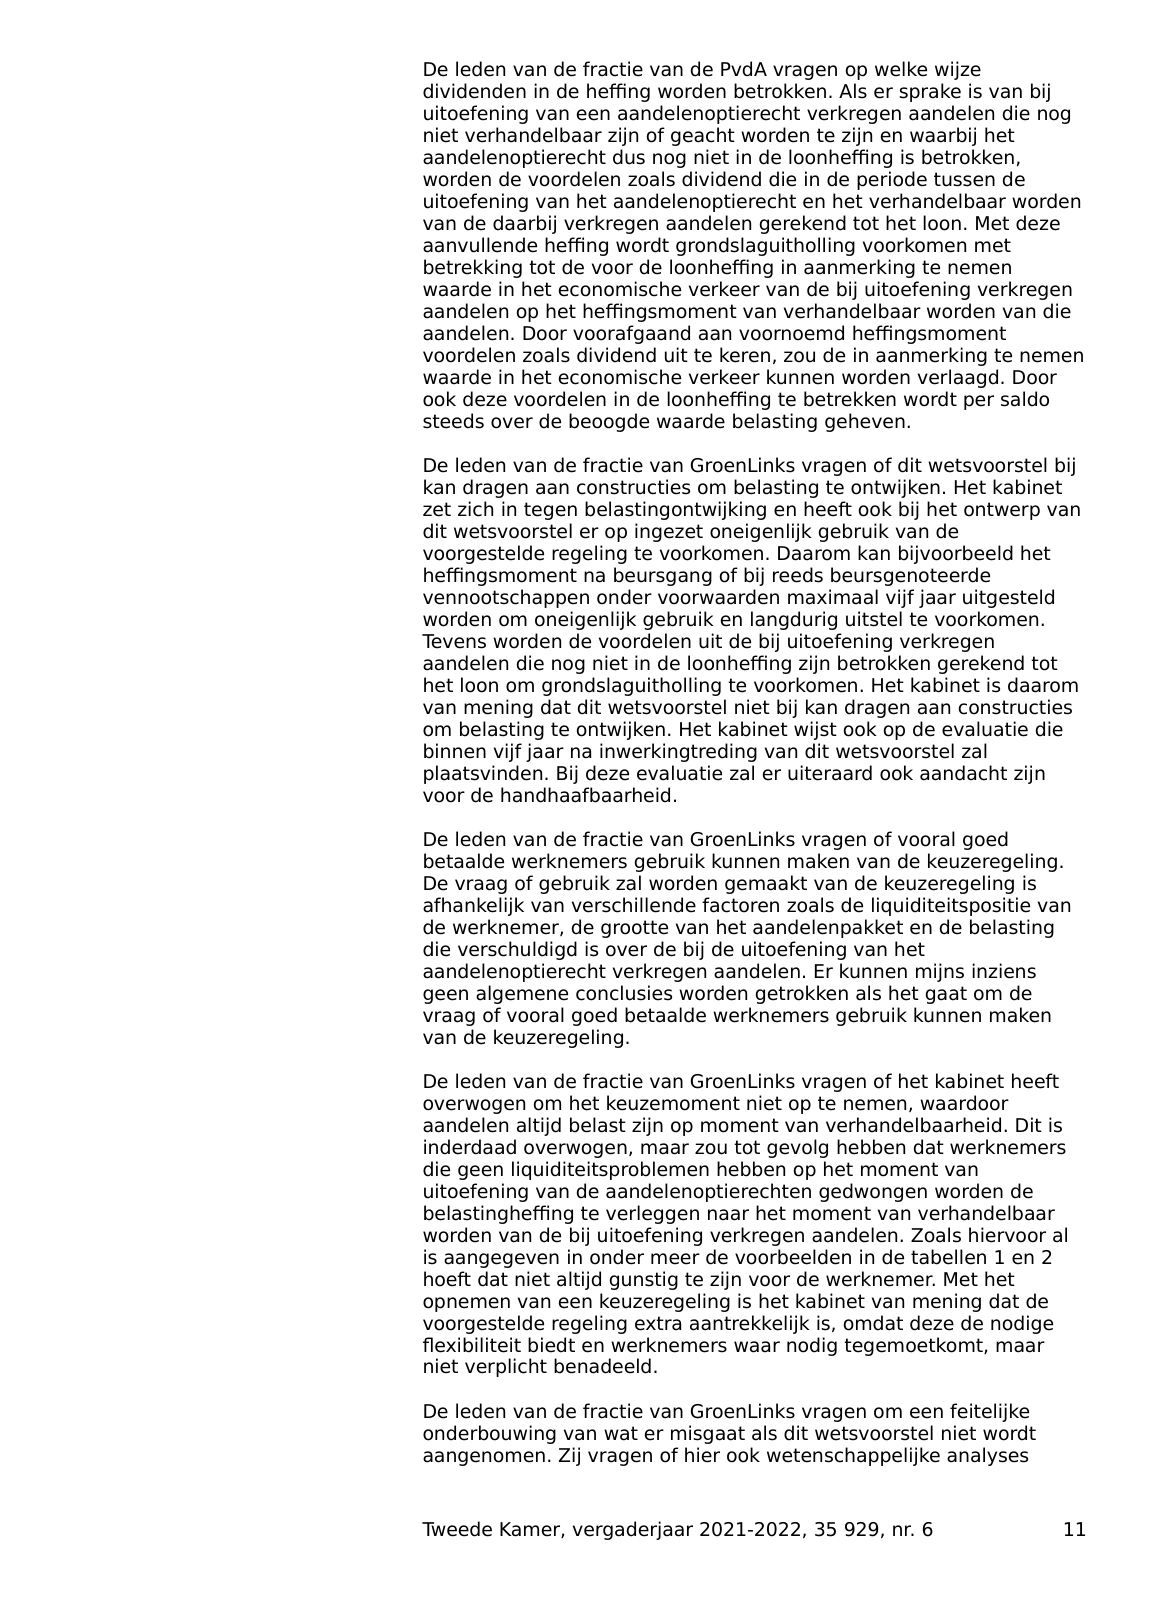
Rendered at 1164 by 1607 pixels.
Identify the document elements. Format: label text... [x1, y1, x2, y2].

text De leden van de fractie van GroenLinks vragen of dit wetsvoorstel bij kan dragen aan constructies om belasting te ontwijken. Het kabinet zet zich in tegen belastingontwijking en heeft ook bij het ontwerp van dit wetsvoorstel er op ingezet oneigenlijk gebruik van de voorgestelde regeling te voorkomen. Daarom kan bijvoorbeeld het heffingsmoment na beursgang of bij reeds beursgenoteerde vennootschappen onder voorwaarden maximaal vijf jaar uitgesteld worden om oneigenlijk gebruik en langdurig uitstel te voorkomen. Tevens worden de voordelen uit de bij uitoefening verkregen aandelen die nog niet in de loonheffing zijn betrokken gerekend tot het loon om grondslaguitholling te voorkomen. Het kabinet is daarom van mening dat dit wetsvoorstel niet bij kan dragen aan constructies om belasting te ontwijken. Het kabinet wijst ook op de evaluatie die binnen vijf jaar na inwerkingtreding van dit wetsvoorstel zal plaatsvinden. Bij deze evaluatie zal er uiteraard ook aandacht zijn voor de handhaafbaarheid. [422, 455, 1087, 807]
text De leden van de fractie van GroenLinks vragen of vooral goed betaalde werknemers gebruik kunnen maken van de keuzeregeling. De vraag of gebruik zal worden gemaakt van de keuzeregeling is afhankelijk van verschillende factoren zoals de liquiditeitspositie van de werknemer, de grootte van het aandelenpakket en de belasting die verschuldigd is over de bij de uitoefening van het aandelenoptierecht verkregen aandelen. Er kunnen mijns inziens geen algemene conclusies worden getrokken als het gaat om de vraag of vooral goed betaalde werknemers gebruik kunnen maken van de keuzeregeling. [422, 829, 1087, 1048]
text De leden van de fractie van GroenLinks vragen of het kabinet heeft overwogen om het keuzemoment niet op te nemen, waardoor aandelen altijd belast zijn op moment van verhandelbaarheid. Dit is inderdaad overwogen, maar zou tot gevolg hebben dat werknemers die geen liquiditeitsproblemen hebben op het moment van uitoefening van de aandelenoptierechten gedwongen worden de belastingheffing te verleggen naar het moment van verhandelbaar worden van de bij uitoefening verkregen aandelen. Zoals hiervoor al is aangegeven in onder meer de voorbeelden in de tabellen 1 en 2 hoeft dat niet altijd gunstig te zijn voor de werknemer. Met het opnemen van een keuzeregeling is het kabinet van mening dat de voorgestelde regeling extra aantrekkelijk is, omdat deze de nodige flexibiliteit biedt en werknemers waar nodig tegemoetkomt, maar niet verplicht benadeeld. [422, 1071, 1087, 1378]
text De leden van de fractie van de PvdA vragen op welke wijze dividenden in de heffing worden betrokken. Als er sprake is van bij uitoefening van een aandelenoptierecht verkregen aandelen die nog niet verhandelbaar zijn of geacht worden te zijn en waarbij het aandelenoptierecht dus nog niet in de loonheffing is betrokken, worden de voordelen zoals dividend die in de periode tussen de uitoefening van het aandelenoptierecht en het verhandelbaar worden van de daarbij verkregen aandelen gerekend tot het loon. Met deze aanvullende heffing wordt grondslaguitholling voorkomen met betrekking tot de voor de loonheffing in aanmerking te nemen waarde in het economische verkeer van de bij uitoefening verkregen aandelen op het heffingsmoment van verhandelbaar worden van die aandelen. Door voorafgaand aan voornoemd heffingsmoment voordelen zoals dividend uit te keren, zou de in aanmerking te nemen waarde in het economische verkeer kunnen worden verlaagd. Door ook deze voordelen in de loonheffing te betrekken wordt per saldo steeds over de beoogde waarde belasting geheven. [422, 59, 1087, 433]
text De leden van de fractie van GroenLinks vragen om een feitelijke onderbouwing van wat er misgaat als dit wetsvoorstel niet wordt aangenomen. Zij vragen of hier ook wetenschappelijke analyses [422, 1401, 1087, 1467]
